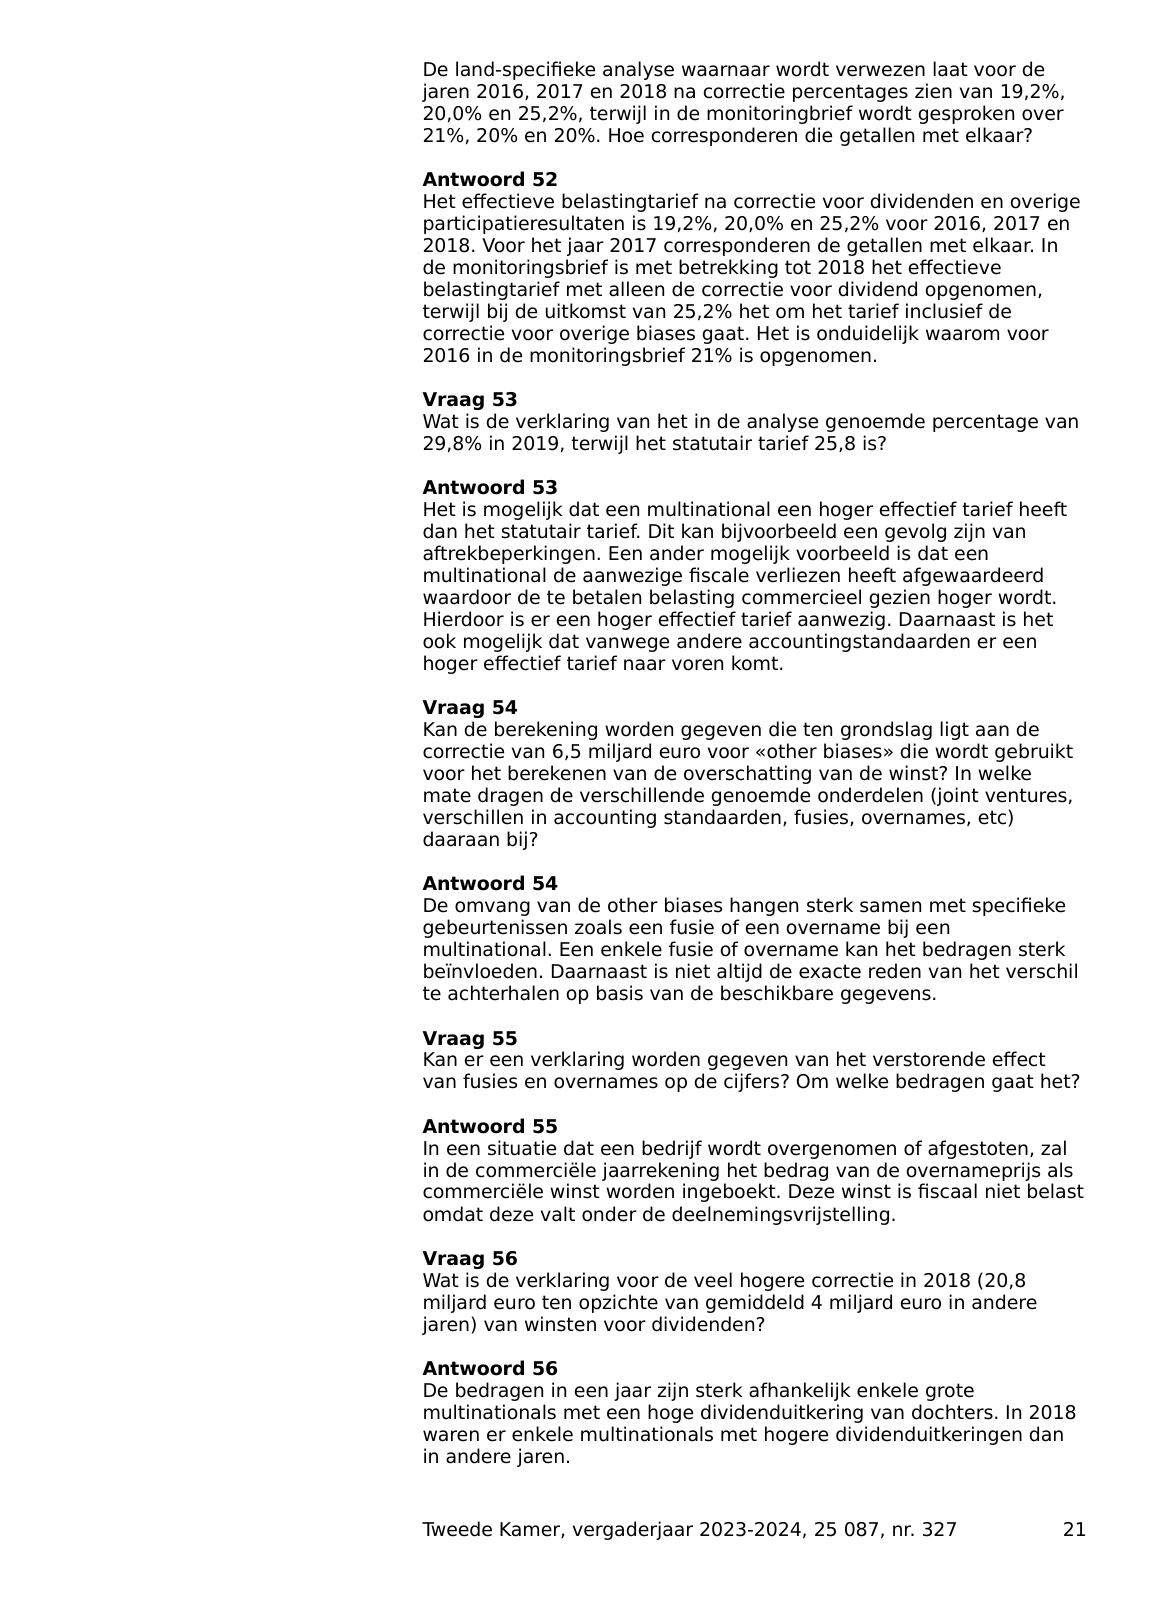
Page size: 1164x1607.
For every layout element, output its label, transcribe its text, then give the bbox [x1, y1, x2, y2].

text Kan de berekening worden gegeven die ten grondslag ligt aan de correctie van 6,5 miljard euro voor «other biases» die wordt gebruikt voor het berekenen van de overschatting van de winst? In welke mate dragen de verschillende genoemde onderdelen (joint ventures, verschillen in accounting standaarden, fusies, overnames, etc) daaraan bij? [422, 719, 1087, 851]
text Antwoord 53 [422, 477, 1087, 499]
text Vraag 55 [422, 1027, 1087, 1049]
text Wat is de verklaring van het in de analyse genoemde percentage van 29,8% in 2019, terwijl het statutair tarief 25,8 is? [422, 411, 1087, 455]
text In een situatie dat een bedrijf wordt overgenomen of afgestoten, zal in de commerciële jaarrekening het bedrag van de overnameprijs als commerciële winst worden ingeboekt. Deze winst is fiscaal niet belast omdat deze valt onder de deelnemingsvrijstelling. [422, 1137, 1087, 1225]
text Antwoord 56 [422, 1358, 1087, 1380]
text Kan er een verklaring worden gegeven van het verstorende effect van fusies en overnames op de cijfers? Om welke bedragen gaat het? [422, 1049, 1087, 1093]
text Vraag 54 [422, 697, 1087, 719]
text Antwoord 54 [422, 873, 1087, 895]
text Het effectieve belastingtarief na correctie voor dividenden en overige participatieresultaten is 19,2%, 20,0% en 25,2% voor 2016, 2017 en 2018. Voor het jaar 2017 corresponderen de getallen met elkaar. In de monitoringsbrief is met betrekking tot 2018 het effectieve belastingtarief met alleen de correctie voor dividend opgenomen, terwijl bij de uitkomst van 25,2% het om het tarief inclusief de correctie voor overige biases gaat. Het is onduidelijk waarom voor 2016 in de monitoringsbrief 21% is opgenomen. [422, 191, 1087, 367]
text Antwoord 52 [422, 169, 1087, 191]
text De land-specifieke analyse waarnaar wordt verwezen laat voor de jaren 2016, 2017 en 2018 na correctie percentages zien van 19,2%, 20,0% en 25,2%, terwijl in de monitoringbrief wordt gesproken over 21%, 20% en 20%. Hoe corresponderen die getallen met elkaar? [422, 59, 1087, 147]
text De omvang van de other biases hangen sterk samen met specifieke gebeurtenissen zoals een fusie of een overname bij een multinational. Een enkele fusie of overname kan het bedragen sterk beïnvloeden. Daarnaast is niet altijd de exacte reden van het verschil te achterhalen op basis van de beschikbare gegevens. [422, 895, 1087, 1005]
text Wat is de verklaring voor de veel hogere correctie in 2018 (20,8 miljard euro ten opzichte van gemiddeld 4 miljard euro in andere jaren) van winsten voor dividenden? [422, 1269, 1087, 1336]
text Vraag 53 [422, 389, 1087, 411]
text Antwoord 55 [422, 1116, 1087, 1137]
text Het is mogelijk dat een multinational een hoger effectief tarief heeft dan het statutair tarief. Dit kan bijvoorbeeld een gevolg zijn van aftrekbeperkingen. Een ander mogelijk voorbeeld is dat een multinational de aanwezige fiscale verliezen heeft afgewaardeerd waardoor de te betalen belasting commercieel gezien hoger wordt. Hierdoor is er een hoger effectief tarief aanwezig. Daarnaast is het ook mogelijk dat vanwege andere accountingstandaarden er een hoger effectief tarief naar voren komt. [422, 499, 1087, 675]
text De bedragen in een jaar zijn sterk afhankelijk enkele grote multinationals met een hoge dividenduitkering van dochters. In 2018 waren er enkele multinationals met hogere dividenduitkeringen dan in andere jaren. [422, 1380, 1087, 1468]
text Vraag 56 [422, 1248, 1087, 1269]
